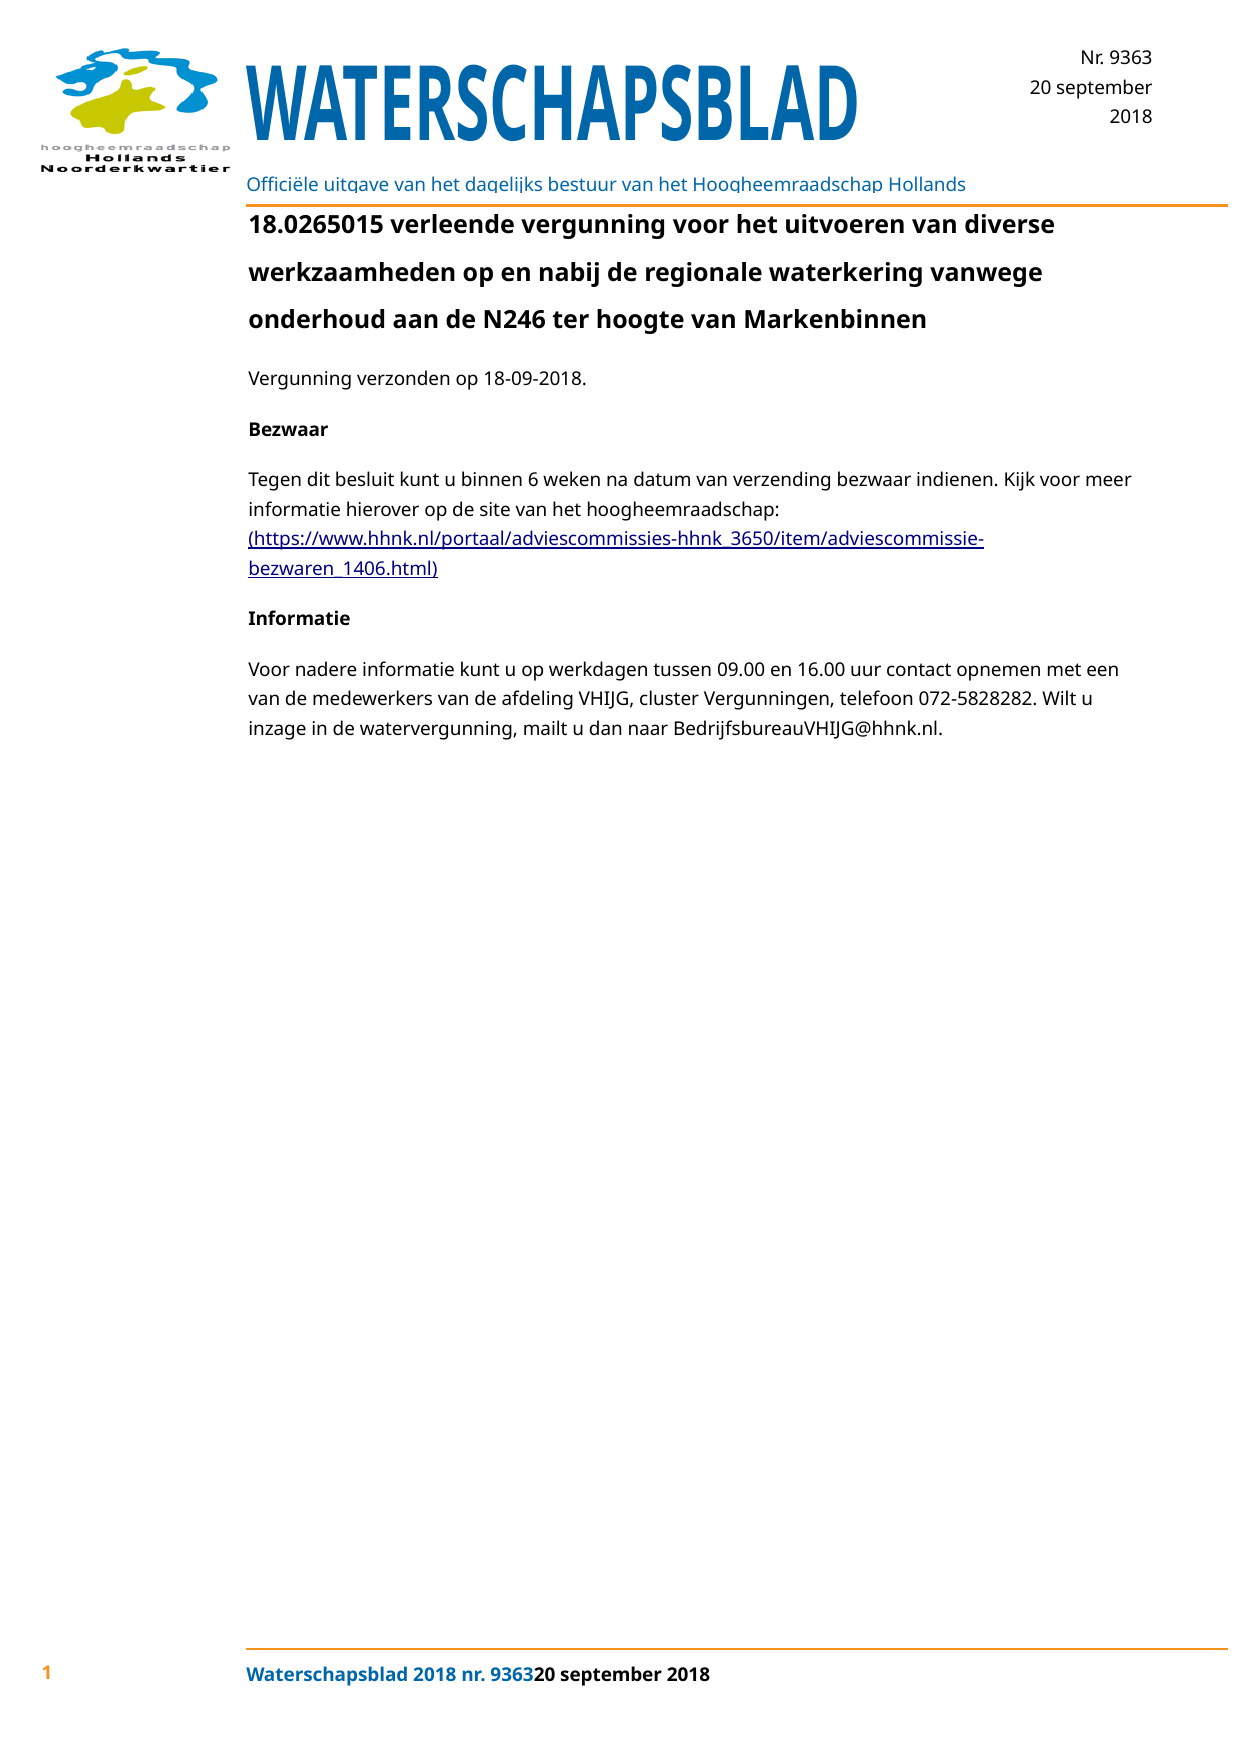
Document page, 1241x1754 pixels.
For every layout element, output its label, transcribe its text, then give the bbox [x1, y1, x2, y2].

text Bezwaar [248, 416, 1152, 442]
text Vergunning verzonden op 18-09-2018. [248, 366, 1152, 391]
picture [41, 47, 231, 172]
text Tegen dit besluit kunt u binnen 6 weken na datum van verzending bezwaar indienen. Kijk voor meer informatie hierover op de site van het hoogheemraadschap: (https://www.hhnk.nl/portaal/adviescommissies-hhnk_3650/item/adviescommissie-bezwaren_1406.html) [248, 466, 1152, 581]
text Informatie [248, 606, 1152, 631]
text 18.0265015 verleende vergunning voor het uitvoeren van diverse werkzaamheden op en nabij de regionale waterkering vanwege onderhoud aan de N246 ter hoogte van Markenbinnen [248, 207, 1152, 336]
text Voor nadere informatie kunt u op werkdagen tussen 09.00 en 16.00 uur contact opnemen met een van de medewerkers van de afdeling VHIJG, cluster Vergunningen, telefoon 072-5828282. Wilt u inzage in de watervergunning, mailt u dan naar BedrijfsbureauVHIJG@hhnk.nl. [248, 656, 1152, 741]
